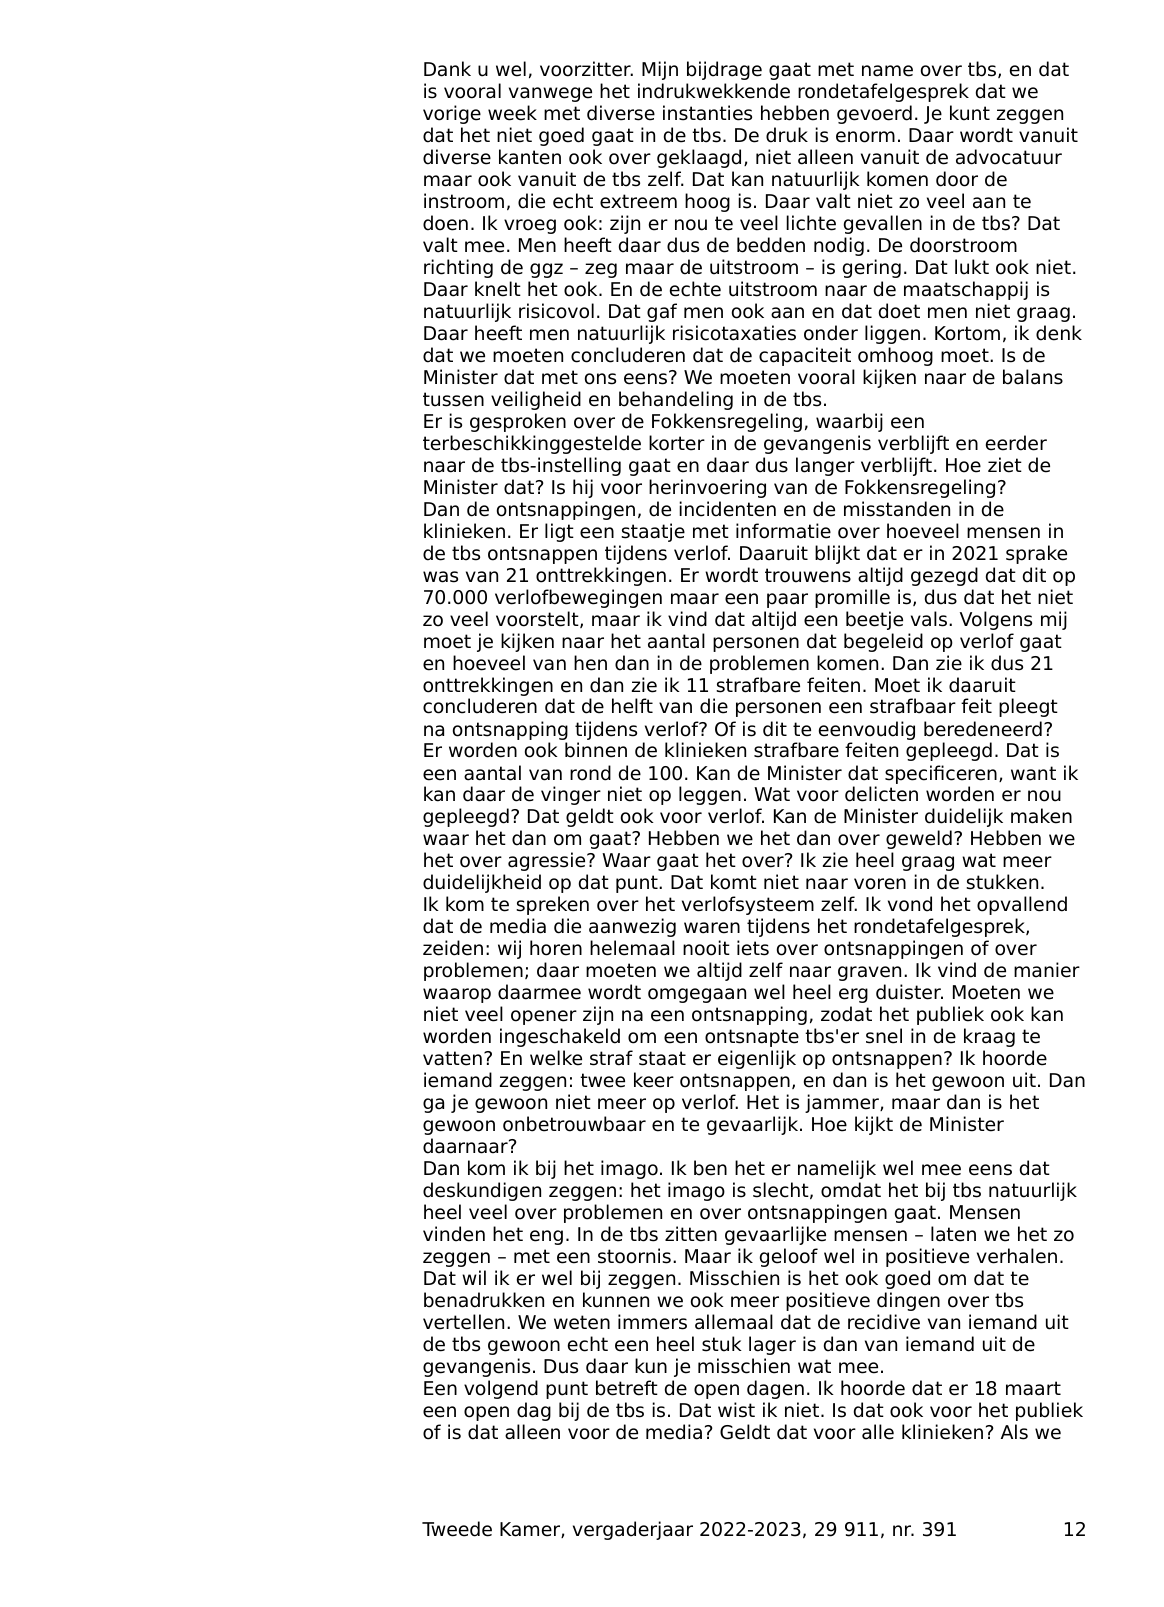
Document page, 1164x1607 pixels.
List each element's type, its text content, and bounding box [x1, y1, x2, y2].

text Dan kom ik bij het imago. Ik ben het er namelijk wel mee eens dat deskundigen zeggen: het imago is slecht, omdat het bij tbs natuurlijk heel veel over problemen en over ontsnappingen gaat. Mensen vinden het eng. In de tbs zitten gevaarlijke mensen – laten we het zo zeggen – met een stoornis. Maar ik geloof wel in positieve verhalen. Dat wil ik er wel bij zeggen. Misschien is het ook goed om dat te benadrukken en kunnen we ook meer positieve dingen over tbs vertellen. We weten immers allemaal dat de recidive van iemand uit de tbs gewoon echt een heel stuk lager is dan van iemand uit de gevangenis. Dus daar kun je misschien wat mee. [422, 1158, 1087, 1378]
text Dan de ontsnappingen, de incidenten en de misstanden in de klinieken. Er ligt een staatje met informatie over hoeveel mensen in de tbs ontsnappen tijdens verlof. Daaruit blijkt dat er in 2021 sprake was van 21 onttrekkingen. Er wordt trouwens altijd gezegd dat dit op 70.000 verlofbewegingen maar een paar promille is, dus dat het niet zo veel voorstelt, maar ik vind dat altijd een beetje vals. Volgens mij moet je kijken naar het aantal personen dat begeleid op verlof gaat en hoeveel van hen dan in de problemen komen. Dan zie ik dus 21 onttrekkingen en dan zie ik 11 strafbare feiten. Moet ik daaruit concluderen dat de helft van die personen een strafbaar feit pleegt na ontsnapping tijdens verlof? Of is dit te eenvoudig beredeneerd? [422, 499, 1087, 740]
text Dank u wel, voorzitter. Mijn bijdrage gaat met name over tbs, en dat is vooral vanwege het indrukwekkende rondetafelgesprek dat we vorige week met diverse instanties hebben gevoerd. Je kunt zeggen dat het niet goed gaat in de tbs. De druk is enorm. Daar wordt vanuit diverse kanten ook over geklaagd, niet alleen vanuit de advocatuur maar ook vanuit de tbs zelf. Dat kan natuurlijk komen door de instroom, die echt extreem hoog is. Daar valt niet zo veel aan te doen. Ik vroeg ook: zijn er nou te veel lichte gevallen in de tbs? Dat valt mee. Men heeft daar dus de bedden nodig. De doorstroom richting de ggz – zeg maar de uitstroom – is gering. Dat lukt ook niet. Daar knelt het ook. En de echte uitstroom naar de maatschappij is natuurlijk risicovol. Dat gaf men ook aan en dat doet men niet graag. Daar heeft men natuurlijk risicotaxaties onder liggen. Kortom, ik denk dat we moeten concluderen dat de capaciteit omhoog moet. Is de Minister dat met ons eens? We moeten vooral kijken naar de balans tussen veiligheid en behandeling in de tbs. [422, 59, 1087, 411]
text Er worden ook binnen de klinieken strafbare feiten gepleegd. Dat is een aantal van rond de 100. Kan de Minister dat specificeren, want ik kan daar de vinger niet op leggen. Wat voor delicten worden er nou gepleegd? Dat geldt ook voor verlof. Kan de Minister duidelijk maken waar het dan om gaat? Hebben we het dan over geweld? Hebben we het over agressie? Waar gaat het over? Ik zie heel graag wat meer duidelijkheid op dat punt. Dat komt niet naar voren in de stukken. [422, 740, 1087, 894]
text Ik kom te spreken over het verlofsysteem zelf. Ik vond het opvallend dat de media die aanwezig waren tijdens het rondetafelgesprek, zeiden: wij horen helemaal nooit iets over ontsnappingen of over problemen; daar moeten we altijd zelf naar graven. Ik vind de manier waarop daarmee wordt omgegaan wel heel erg duister. Moeten we niet veel opener zijn na een ontsnapping, zodat het publiek ook kan worden ingeschakeld om een ontsnapte tbs'er snel in de kraag te vatten? En welke straf staat er eigenlijk op ontsnappen? Ik hoorde iemand zeggen: twee keer ontsnappen, en dan is het gewoon uit. Dan ga je gewoon niet meer op verlof. Het is jammer, maar dan is het gewoon onbetrouwbaar en te gevaarlijk. Hoe kijkt de Minister daarnaar? [422, 894, 1087, 1158]
text Een volgend punt betreft de open dagen. Ik hoorde dat er 18 maart een open dag bij de tbs is. Dat wist ik niet. Is dat ook voor het publiek of is dat alleen voor de media? Geldt dat voor alle klinieken? Als we [422, 1378, 1087, 1444]
text Er is gesproken over de Fokkensregeling, waarbij een terbeschikkinggestelde korter in de gevangenis verblijft en eerder naar de tbs-instelling gaat en daar dus langer verblijft. Hoe ziet de Minister dat? Is hij voor herinvoering van de Fokkensregeling? [422, 411, 1087, 499]
